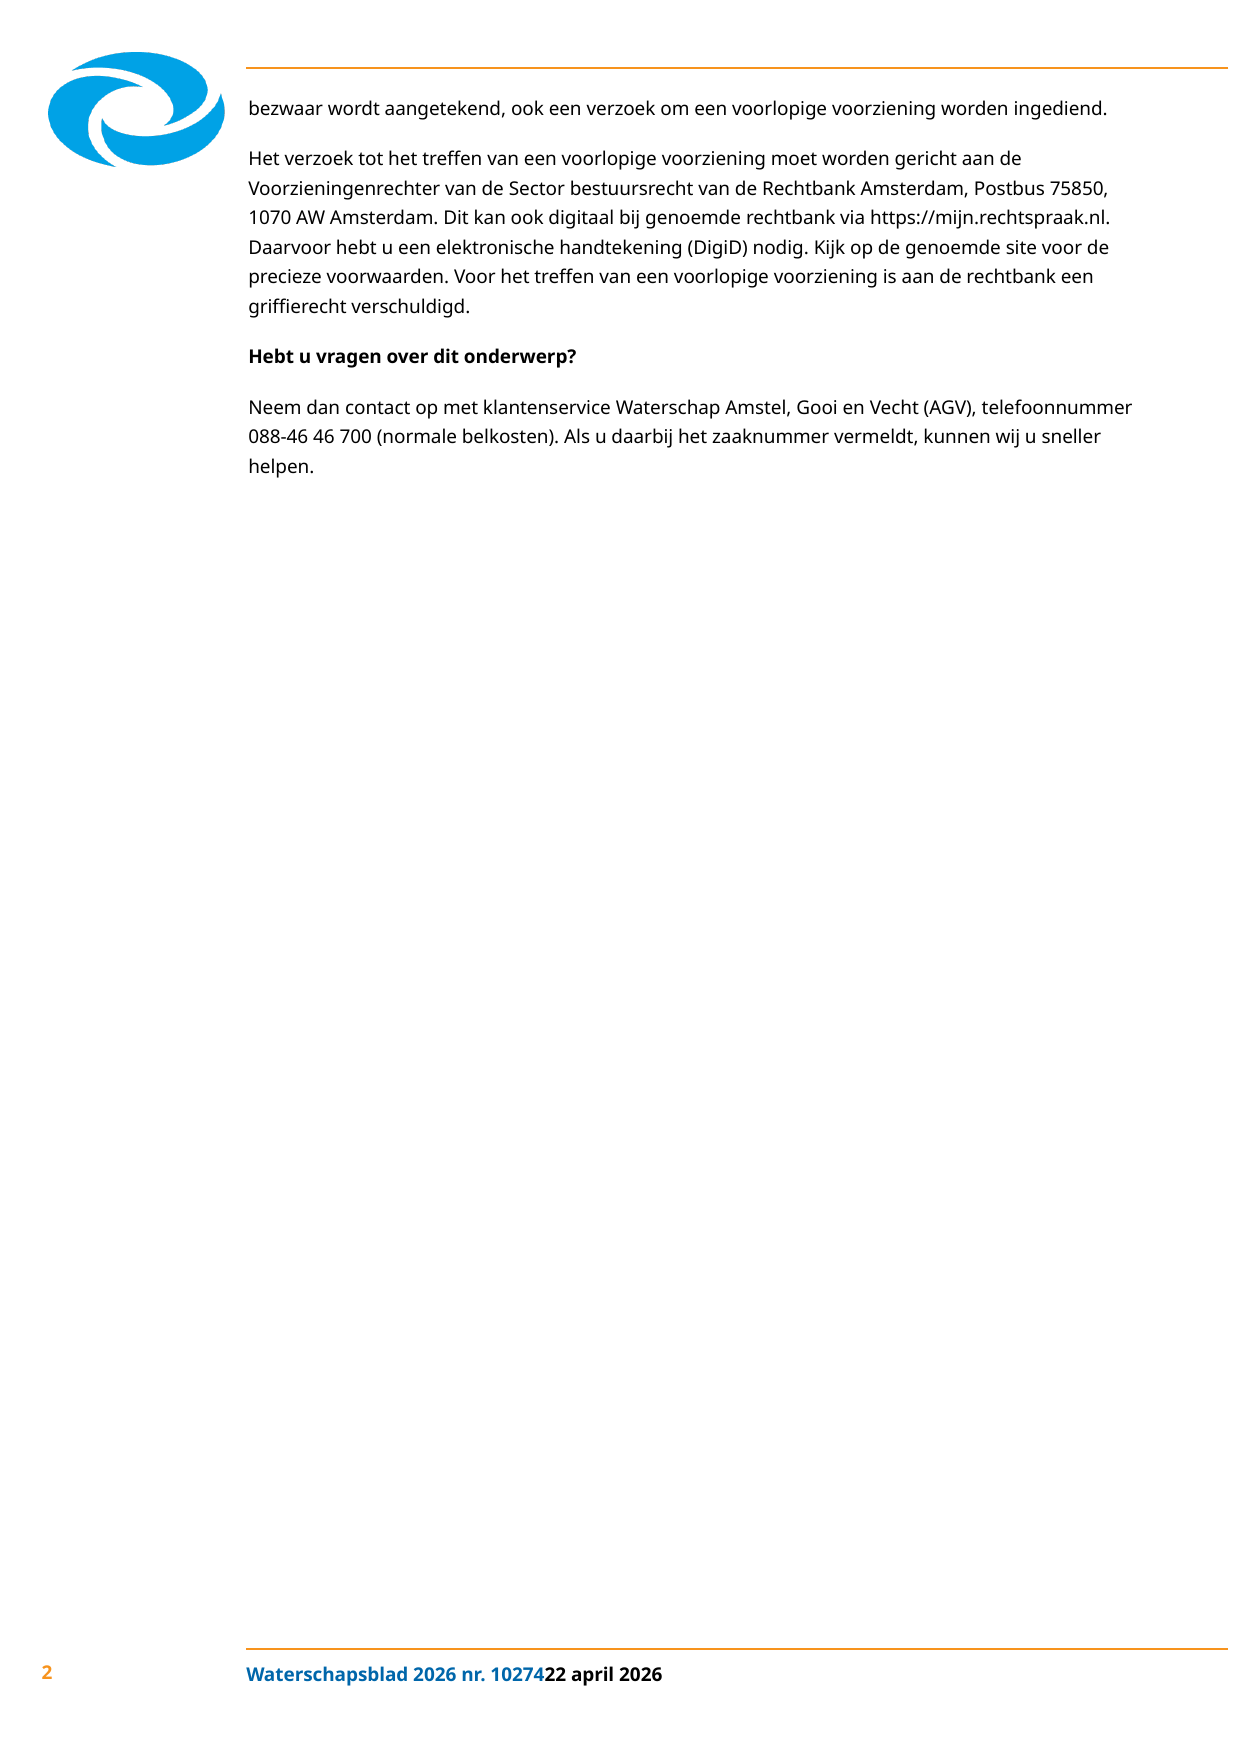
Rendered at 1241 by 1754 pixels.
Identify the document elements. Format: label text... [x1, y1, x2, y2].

text Het verzoek tot het treffen van een voorlopige voorziening moet worden gericht aan de Voorzieningenrechter van de Sector bestuursrecht van de Rechtbank Amsterdam, Postbus 75850, 1070 AW Amsterdam. Dit kan ook digitaal bij genoemde rechtbank via https://mijn.rechtspraak.nl. Daarvoor hebt u een elektronische handtekening (DigiD) nodig. Kijk op de genoemde site voor de precieze voorwaarden. Voor het treffen van een voorlopige voorziening is aan de rechtbank een griffierecht verschuldigd. [248, 145, 1152, 319]
text bezwaar wordt aangetekend, ook een verzoek om een voorlopige voorziening worden ingediend. [248, 95, 1152, 121]
text Hebt u vragen over dit onderwerp? [248, 343, 1152, 369]
picture [41, 47, 231, 172]
text Neem dan contact op met klantenservice Waterschap Amstel, Gooi en Vecht (AGV), telefoonnummer 088-46 46 700 (normale belkosten). Als u daarbij het zaaknummer vermeldt, kunnen wij u sneller helpen. [248, 394, 1152, 479]
